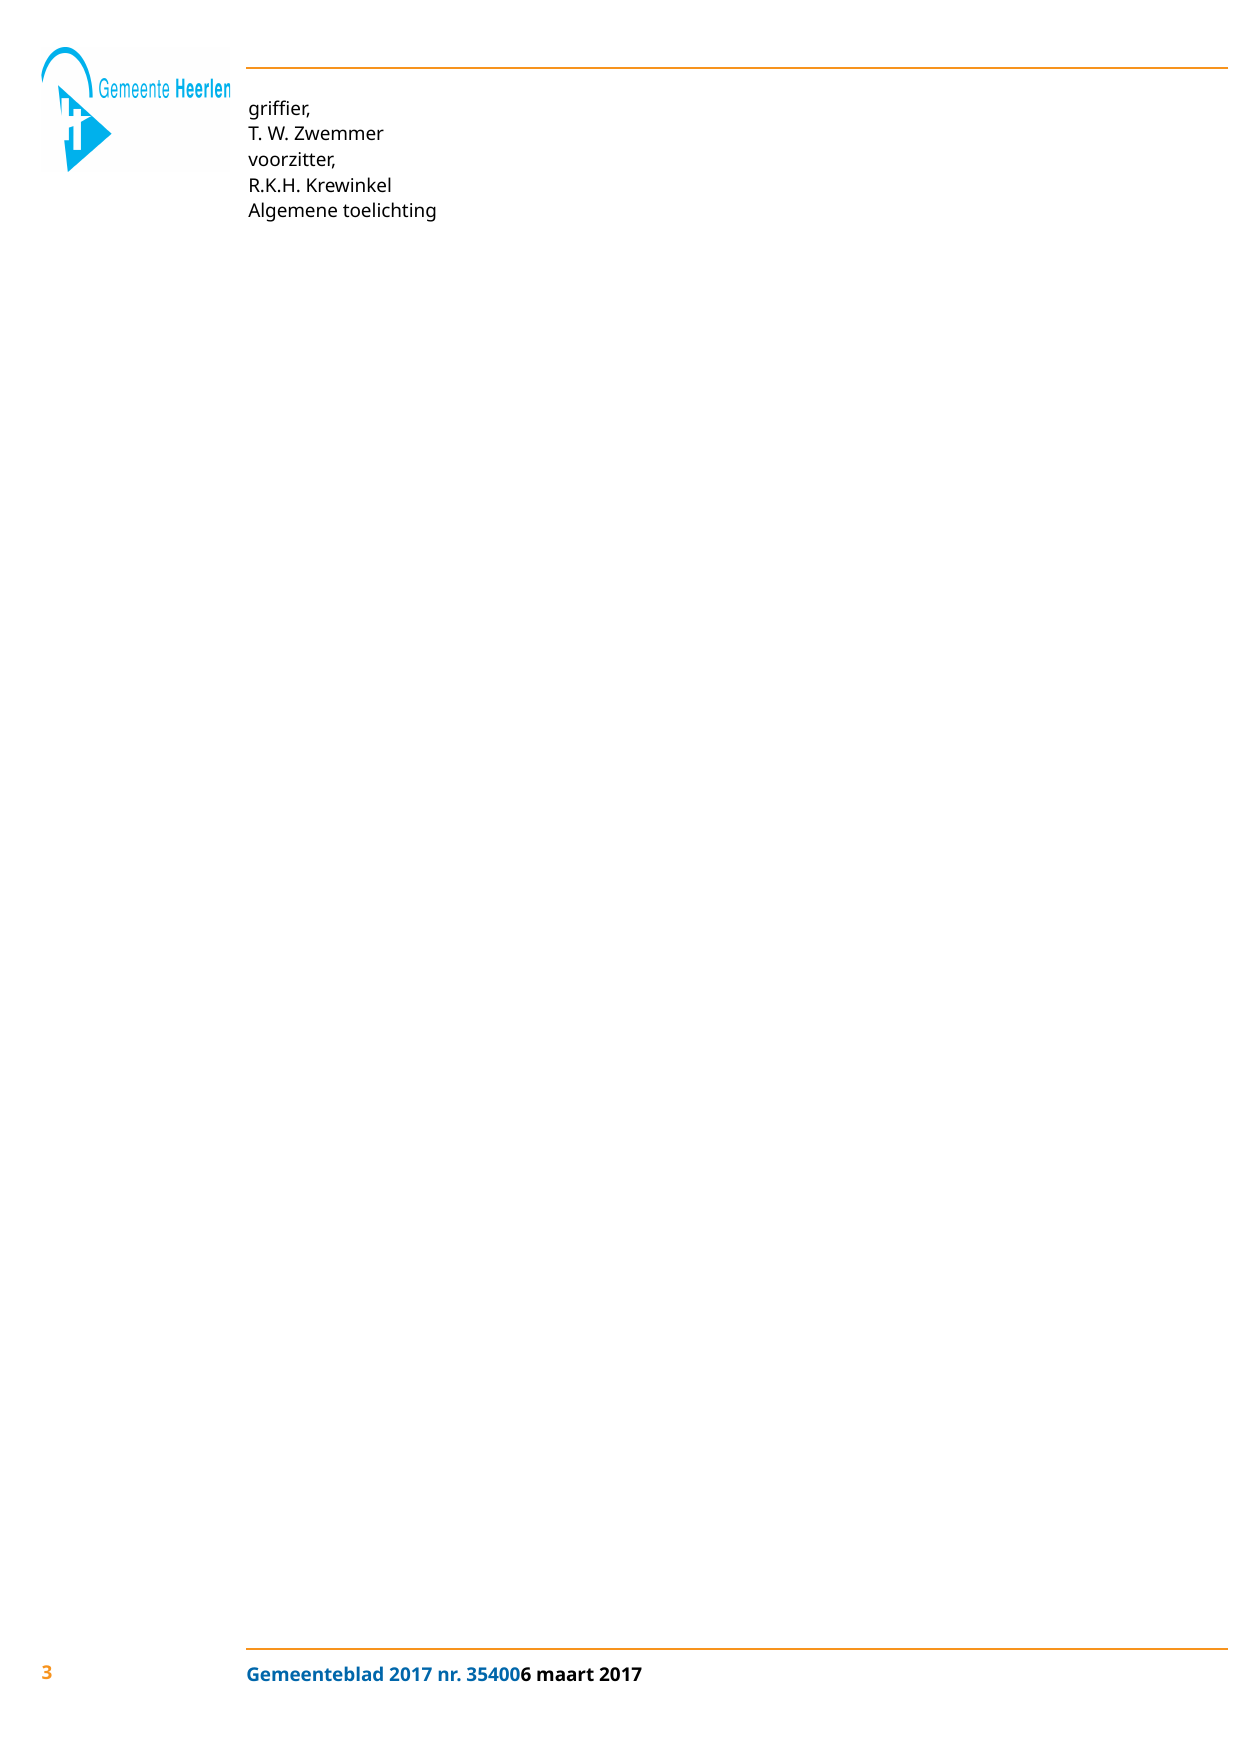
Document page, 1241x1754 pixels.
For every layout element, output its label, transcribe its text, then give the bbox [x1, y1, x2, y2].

text Algemene toelichting [248, 198, 1152, 223]
text voorzitter, [248, 146, 1152, 172]
text griffier, [248, 95, 1152, 121]
picture [41, 47, 231, 172]
picture [41, 47, 58, 70]
text R.K.H. Krewinkel [248, 172, 1152, 198]
text T. W. Zwemmer [248, 121, 1152, 146]
